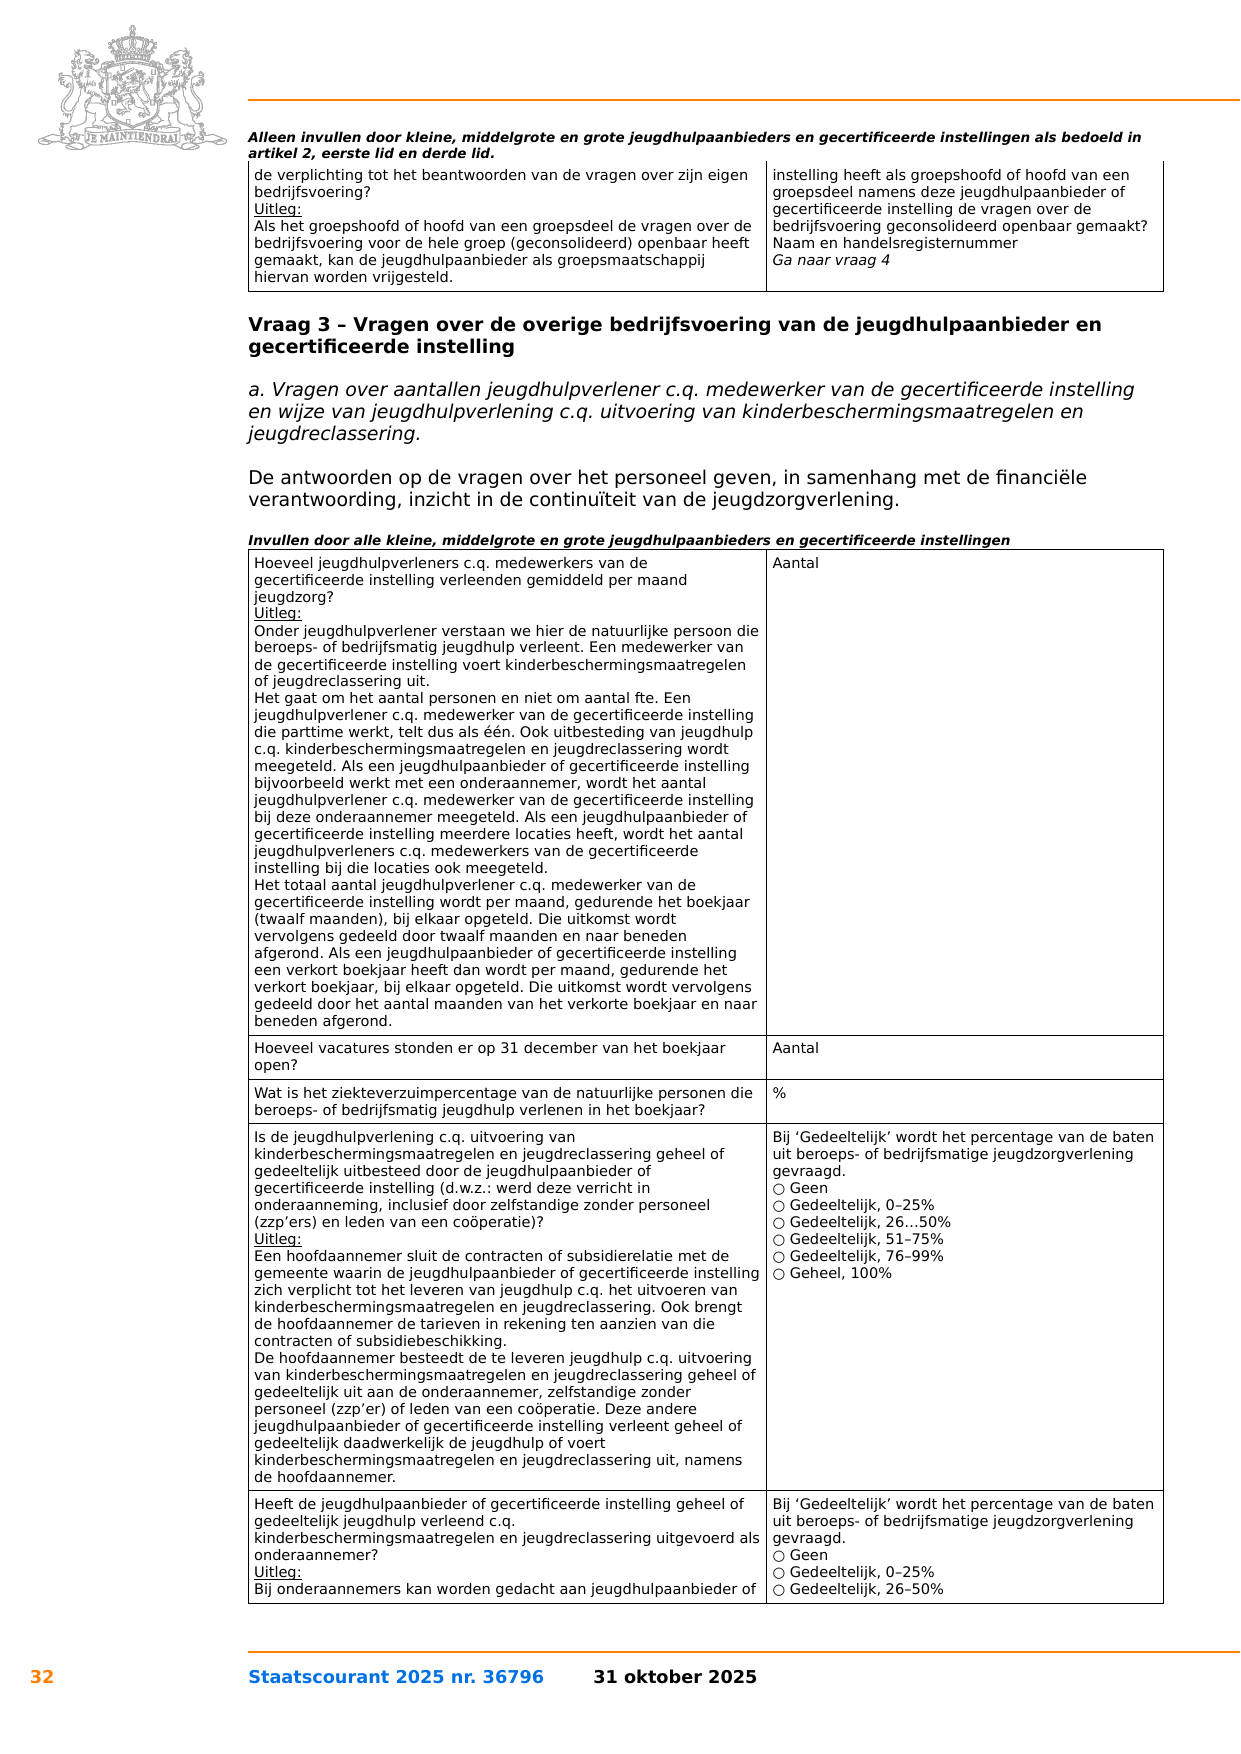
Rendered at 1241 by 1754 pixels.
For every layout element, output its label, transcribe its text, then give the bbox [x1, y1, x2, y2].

table_header Alleen invullen door kleine, middelgrote en grote jeugdhulpaanbieders en gecertificeerde instellingen als bedoeld in artikel 2, eerste lid en derde lid. [248, 130, 1163, 161]
table_cell Wat is het ziekteverzuimpercentage van de natuurlijke personen die beroeps- of bedrijfsmatig jeugdhulp verlenen in het boekjaar? [249, 1080, 766, 1123]
table_cell Aantal [767, 550, 1163, 1034]
picture [38, 25, 227, 150]
table_cell Hoeveel vacatures stonden er op 31 december van het boekjaar open? [249, 1036, 766, 1079]
text De antwoorden op de vragen over het personeel geven, in samenhang met de financiële verantwoording, inzicht in de continuïteit van de jeugdzorgverlening. [248, 467, 1163, 511]
table_cell % [767, 1080, 1163, 1123]
table_cell Is de jeugdhulpverlening c.q. uitvoering van kinderbeschermingsmaatregelen en jeugdreclassering geheel of gedeeltelijk uitbesteed door de jeugdhulpaanbieder of gecertificeerde instelling (d.w.z.: werd deze verricht in onderaanneming, inclusief door zelfstandige zonder personeel (zzp’ers) en leden van een coöperatie)? Uitleg: Een hoofdaannemer sluit de contracten of subsidierelatie met de gemeente waarin de jeugdhulpaanbieder of gecertificeerde instelling zich verplicht tot het leveren van jeugdhulp c.q. het uitvoeren van kinderbeschermingsmaatregelen en jeugdreclassering. Ook brengt de hoofdaannemer de tarieven in rekening ten aanzien van die contracten of subsidiebeschikking. De hoofdaannemer besteedt de te leveren jeugdhulp c.q. uitvoering van kinderbeschermingsmaatregelen en jeugdreclassering geheel of gedeeltelijk uit aan de onderaannemer, zelfstandige zonder personeel (zzp’er) of leden van een coöperatie. Deze andere jeugdhulpaanbieder of gecertificeerde instelling verleent geheel of gedeeltelijk daadwerkelijk de jeugdhulp of voert kinderbeschermingsmaatregelen en jeugdreclassering uit, namens de hoofdaannemer. [249, 1124, 766, 1490]
table_cell Hoeveel jeugdhulpverleners c.q. medewerkers van de gecertificeerde instelling verleenden gemiddeld per maand jeugdzorg? Uitleg: Onder jeugdhulpverlener verstaan we hier de natuurlijke persoon die beroeps- of bedrijfsmatig jeugdhulp verleent. Een medewerker van de gecertificeerde instelling voert kinderbeschermingsmaatregelen of jeugdreclassering uit. Het gaat om het aantal personen en niet om aantal fte. Een jeugdhulpverlener c.q. medewerker van de gecertificeerde instelling die parttime werkt, telt dus als één. Ook uitbesteding van jeugdhulp c.q. kinderbeschermingsmaatregelen en jeugdreclassering wordt meegeteld. Als een jeugdhulpaanbieder of gecertificeerde instelling bijvoorbeeld werkt met een onderaannemer, wordt het aantal jeugdhulpverlener c.q. medewerker van de gecertificeerde instelling bij deze onderaannemer meegeteld. Als een jeugdhulpaanbieder of gecertificeerde instelling meerdere locaties heeft, wordt het aantal jeugdhulpverleners c.q. medewerkers van de gecertificeerde instelling bij die locaties ook meegeteld. Het totaal aantal jeugdhulpverlener c.q. medewerker van de gecertificeerde instelling wordt per maand, gedurende het boekjaar (twaalf maanden), bij elkaar opgeteld. Die uitkomst wordt vervolgens gedeeld door twaalf maanden en naar beneden afgerond. Als een jeugdhulpaanbieder of gecertificeerde instelling een verkort boekjaar heeft dan wordt per maand, gedurende het verkort boekjaar, bij elkaar opgeteld. Die uitkomst wordt vervolgens gedeeld door het aantal maanden van het verkorte boekjaar en naar beneden afgerond. [249, 550, 766, 1034]
table_header Invullen door alle kleine, middelgrote en grote jeugdhulpaanbieders en gecertificeerde instellingen [248, 533, 1163, 549]
table_cell instelling heeft als groepshoofd of hoofd van een groepsdeel namens deze jeugdhulpaanbieder of gecertificeerde instelling de vragen over de bedrijfsvoering geconsolideerd openbaar gemaakt? Naam en handelsregisternummer Ga naar vraag 4 [767, 161, 1163, 291]
subtitle Vraag 3 – Vragen over de overige bedrijfsvoering van de jeugdhulpaanbieder en gecertificeerde instelling [248, 313, 1163, 357]
table_cell Aantal [767, 1036, 1163, 1079]
table_cell Heeft de jeugdhulpaanbieder of gecertificeerde instelling geheel of gedeeltelijk jeugdhulp verleend c.q. kinderbeschermingsmaatregelen en jeugdreclassering uitgevoerd als onderaannemer? Uitleg: Bij onderaannemers kan worden gedacht aan jeugdhulpaanbieder of [249, 1491, 766, 1603]
table_cell Bij ‘Gedeeltelijk’ wordt het percentage van de baten uit beroeps- of bedrijfsmatige jeugdzorgverlening gevraagd. ○ Geen ○ Gedeeltelijk, 0–25% ○ Gedeeltelijk, 26…50% ○ Gedeeltelijk, 51–75% ○ Gedeeltelijk, 76–99% ○ Geheel, 100% [767, 1124, 1163, 1490]
table_cell Bij ‘Gedeeltelijk’ wordt het percentage van de baten uit beroeps- of bedrijfsmatige jeugdzorgverlening gevraagd. ○ Geen ○ Gedeeltelijk, 0–25% ○ Gedeeltelijk, 26–50% [767, 1491, 1163, 1603]
table_cell de verplichting tot het beantwoorden van de vragen over zijn eigen bedrijfsvoering? Uitleg: Als het groepshoofd of hoofd van een groepsdeel de vragen over de bedrijfsvoering voor de hele groep (geconsolideerd) openbaar heeft gemaakt, kan de jeugdhulpaanbieder als groepsmaatschappij hiervan worden vrijgesteld. [249, 161, 766, 291]
subtitle a. Vragen over aantallen jeugdhulpverlener c.q. medewerker van de gecertificeerde instelling en wijze van jeugdhulpverlening c.q. uitvoering van kinderbeschermingsmaatregelen en jeugdreclassering. [248, 379, 1163, 445]
